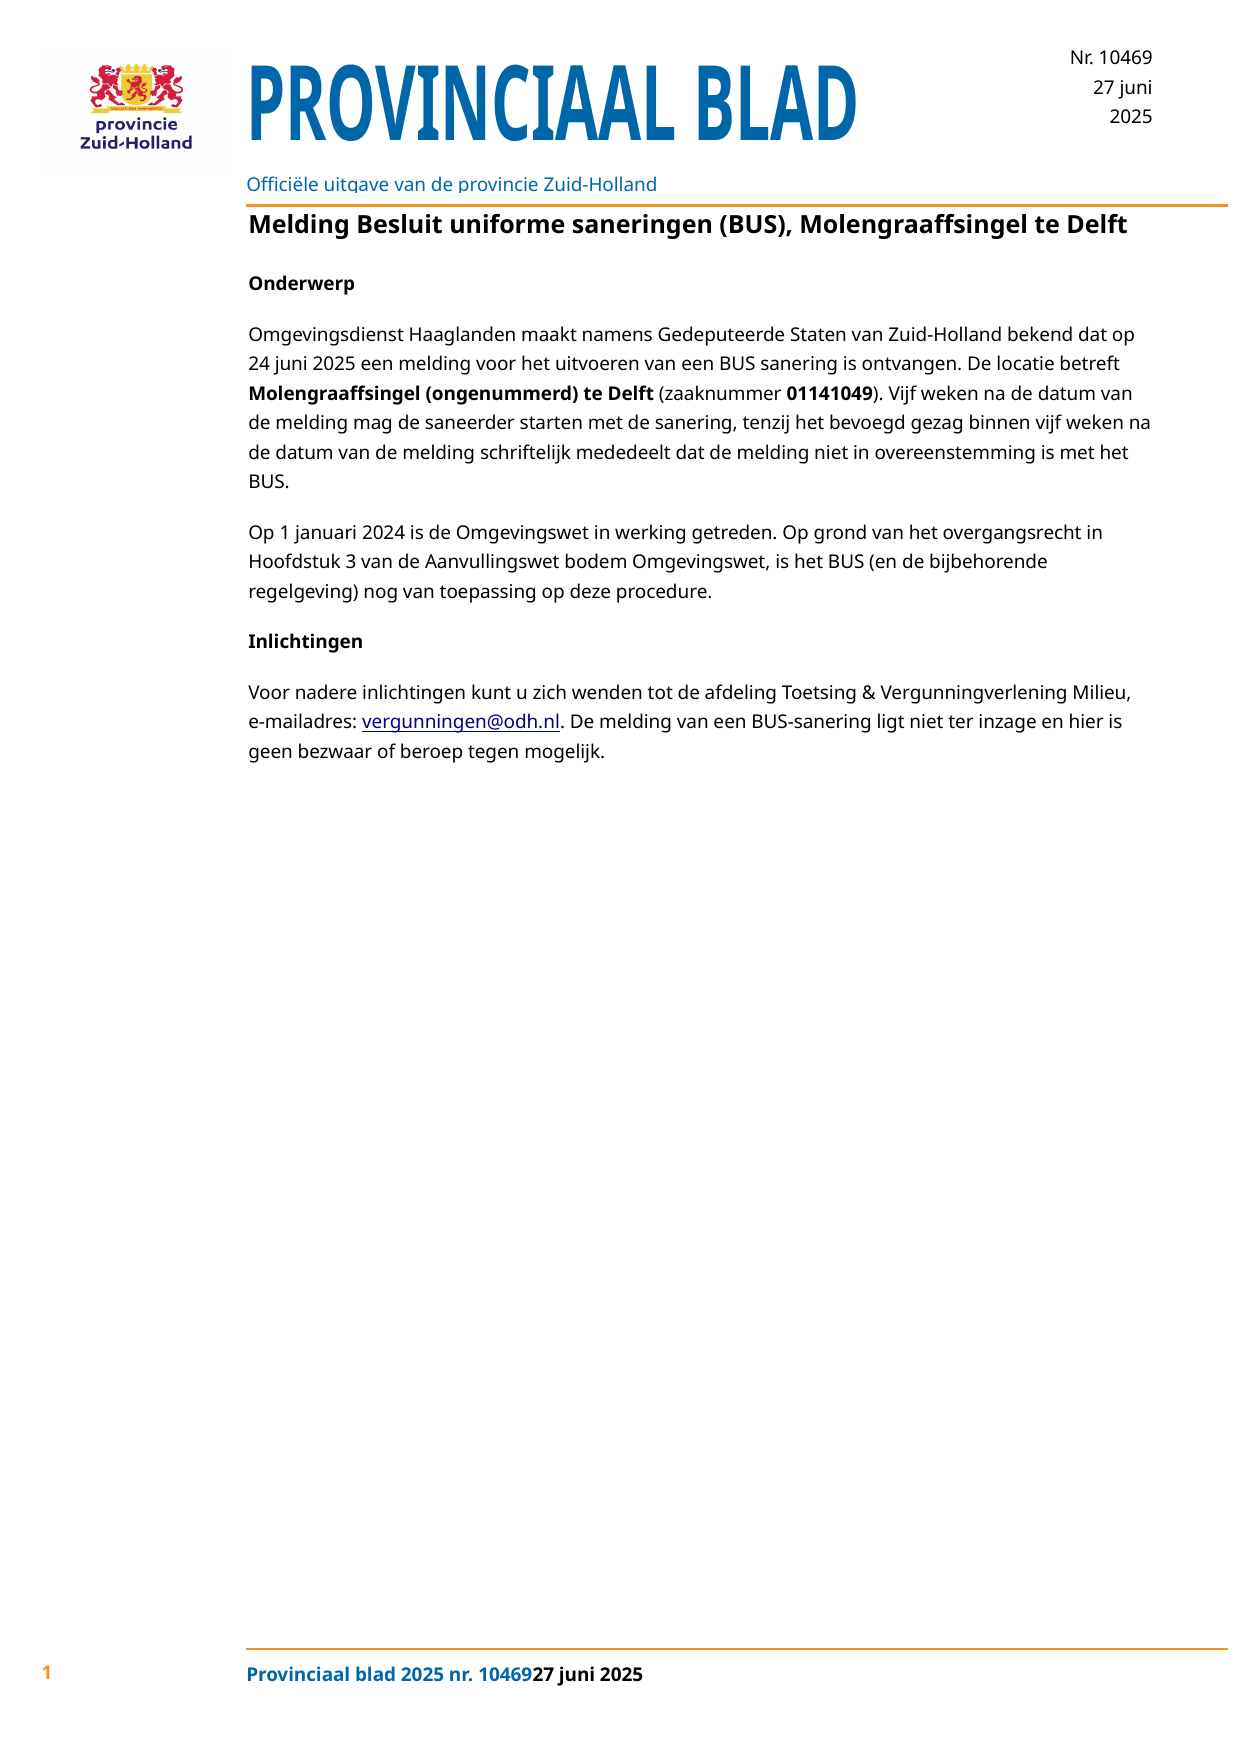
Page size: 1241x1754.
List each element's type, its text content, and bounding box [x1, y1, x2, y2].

text Inlichtingen [248, 629, 1152, 654]
text Onderwerp [248, 270, 1152, 296]
text Omgevingsdienst Haaglanden maakt namens Gedeputeerde Staten van Zuid-Holland bekend dat op 24 juni 2025 een melding voor het uitvoeren van een BUS sanering is ontvangen. De locatie betreft Molengraaffsingel (ongenummerd) te Delft (zaaknummer 01141049). Vijf weken na de datum van de melding mag de saneerder starten met de sanering, tenzij het bevoegd gezag binnen vijf weken na de datum van de melding schriftelijk mededeelt dat de melding niet in overeenstemming is met het BUS. [248, 321, 1152, 494]
text Op 1 januari 2024 is de Omgevingswet in werking getreden. Op grond van het overgangsrecht in Hoofdstuk 3 van de Aanvullingswet bodem Omgevingswet, is het BUS (en de bijbehorende regelgeving) nog van toepassing op deze procedure. [248, 519, 1152, 604]
text Melding Besluit uniforme saneringen (BUS), Molengraaffsingel te Delft [248, 207, 1152, 241]
picture [41, 47, 231, 172]
text Voor nadere inlichtingen kunt u zich wenden tot de afdeling Toetsing & Vergunningverlening Milieu, e-mailadres: vergunningen@odh.nl. De melding van een BUS-sanering ligt niet ter inzage en hier is geen bezwaar of beroep tegen mogelijk. [248, 679, 1152, 764]
